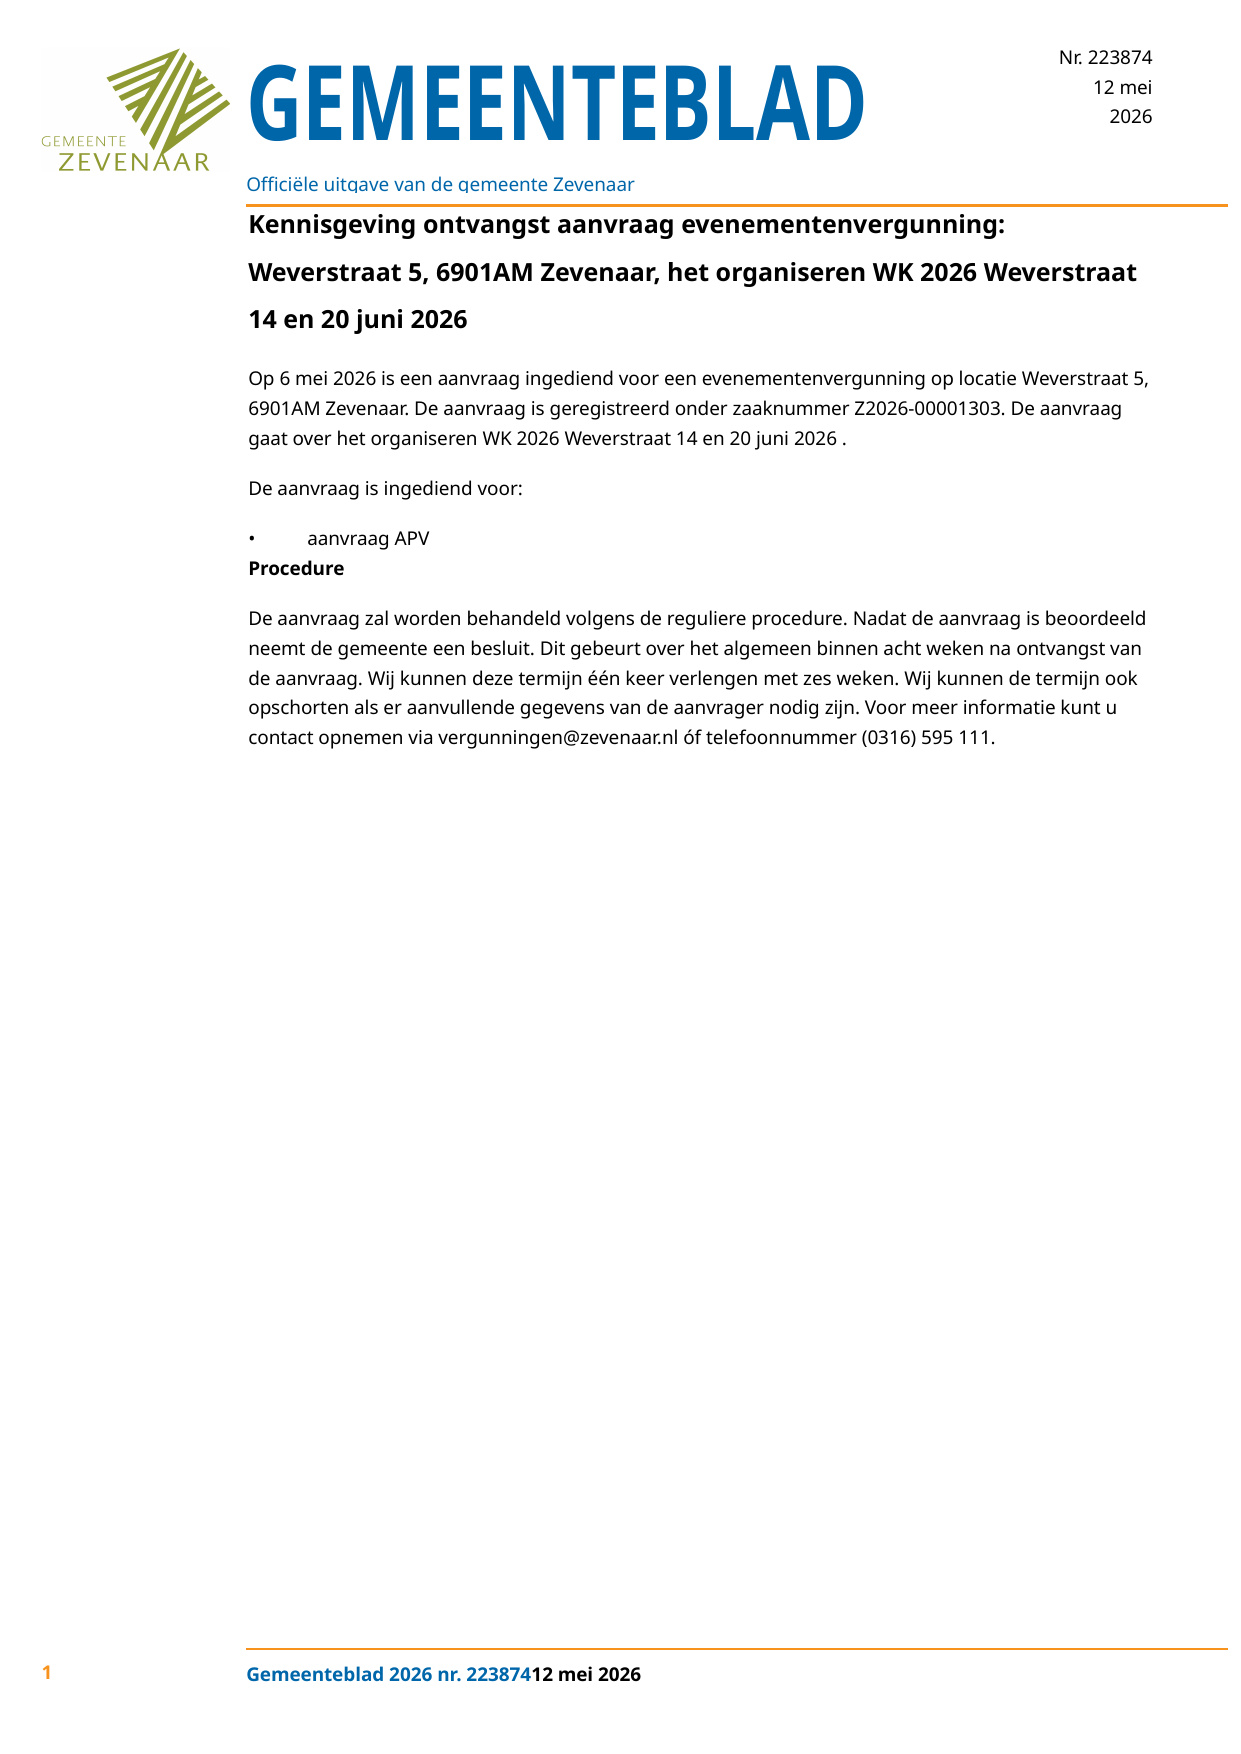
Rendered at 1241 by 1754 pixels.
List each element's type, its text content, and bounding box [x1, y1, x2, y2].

list aanvraag APV [248, 526, 1152, 551]
text De aanvraag zal worden behandeld volgens de reguliere procedure. Nadat de aanvraag is beoordeeld neemt de gemeente een besluit. Dit gebeurt over het algemeen binnen acht weken na ontvangst van de aanvraag. Wij kunnen deze termijn één keer verlengen met zes weken. Wij kunnen de termijn ook opschorten als er aanvullende gegevens van de aanvrager nodig zijn. Voor meer informatie kunt u contact opnemen via vergunningen@zevenaar.nl óf telefoonnummer (0316) 595 111. [248, 606, 1152, 749]
text Procedure [248, 555, 1152, 581]
text De aanvraag is ingediend voor: [248, 475, 1152, 501]
text Kennisgeving ontvangst aanvraag evenementenvergunning: Weverstraat 5, 6901AM Zevenaar, het organiseren WK 2026 Weverstraat 14 en 20 juni 2026 [248, 207, 1152, 336]
picture [41, 47, 231, 172]
text Op 6 mei 2026 is een aanvraag ingediend voor een evenementenvergunning op locatie Weverstraat 5, 6901AM Zevenaar. De aanvraag is geregistreerd onder zaaknummer Z2026-00001303. De aanvraag gaat over het organiseren WK 2026 Weverstraat 14 en 20 juni 2026 . [248, 366, 1152, 450]
